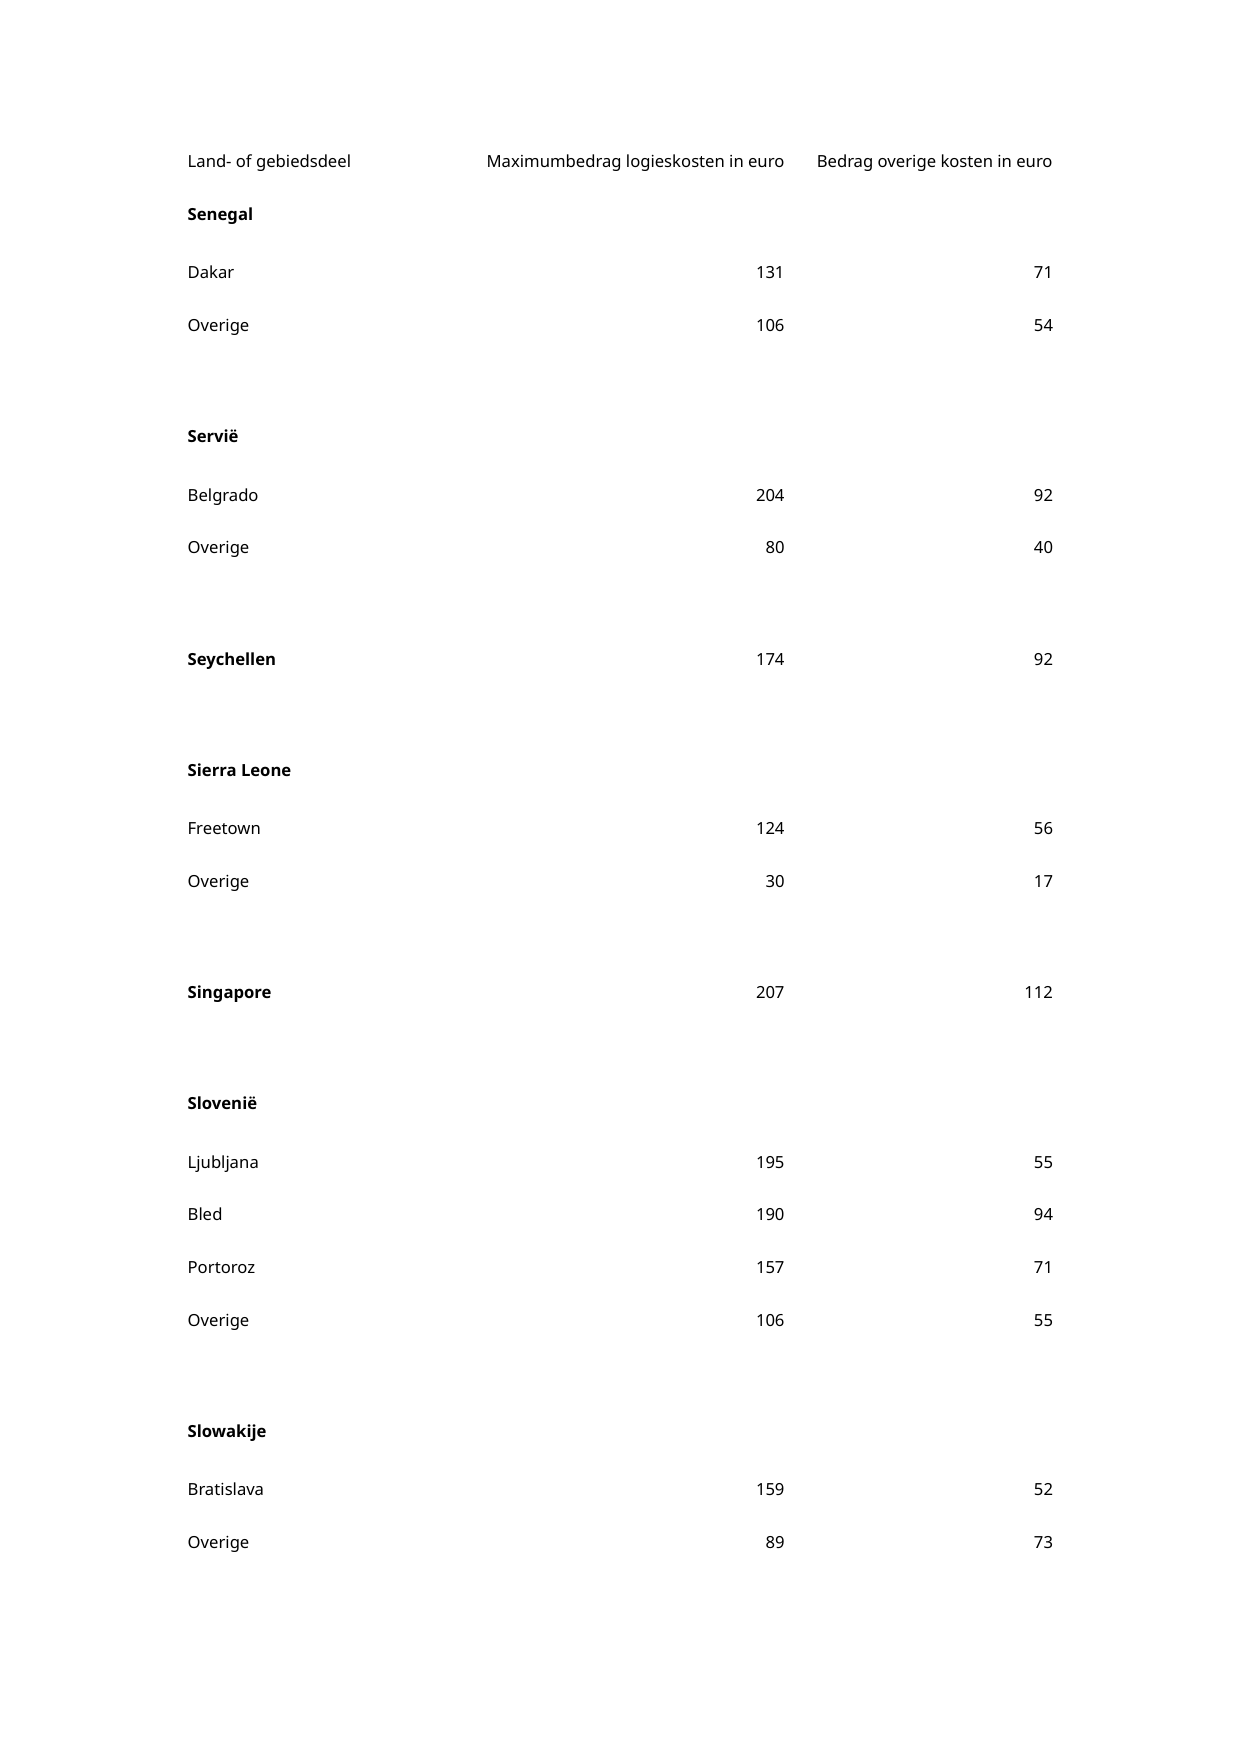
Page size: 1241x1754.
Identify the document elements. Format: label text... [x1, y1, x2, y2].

table_cell 80 [464, 536, 784, 589]
table_cell 40 [784, 536, 1053, 589]
table_cell Senegal [188, 203, 464, 261]
table_header Land- of gebiedsdeel [188, 150, 464, 203]
table_cell 54 [784, 314, 1053, 367]
table_cell 112 [784, 981, 1053, 1033]
table_cell 106 [464, 314, 784, 367]
table_cell 92 [784, 484, 1053, 536]
table_cell 190 [464, 1203, 784, 1256]
table_cell Overige [188, 536, 464, 589]
table_cell [188, 589, 464, 647]
table_cell 55 [784, 1150, 1053, 1203]
table_cell Bled [188, 1203, 464, 1256]
table_cell 195 [464, 1150, 784, 1203]
table_cell Overige [188, 870, 464, 922]
table_cell [464, 425, 784, 483]
table_cell [784, 1361, 1053, 1419]
table_cell [784, 759, 1053, 817]
table_cell [784, 203, 1053, 261]
table_cell 204 [464, 484, 784, 536]
table_cell 71 [784, 1256, 1053, 1308]
table_cell [784, 1420, 1053, 1478]
table_cell 106 [464, 1309, 784, 1361]
table_cell [464, 922, 784, 981]
table_cell 71 [784, 261, 1053, 314]
table_cell [784, 589, 1053, 647]
table_cell 30 [464, 870, 784, 922]
table_cell 55 [784, 1309, 1053, 1361]
table_cell [464, 1034, 784, 1092]
table_cell [464, 589, 784, 647]
table_cell 56 [784, 817, 1053, 869]
table_header Maximumbedrag logieskosten in euro [464, 150, 784, 203]
table_cell [784, 367, 1053, 425]
table_cell [464, 367, 784, 425]
table_cell 52 [784, 1478, 1053, 1531]
table_cell [464, 1420, 784, 1478]
table_cell Servië [188, 425, 464, 483]
table_cell [188, 367, 464, 425]
table_cell [784, 1034, 1053, 1092]
table_cell Overige [188, 1309, 464, 1361]
table_cell Sierra Leone [188, 759, 464, 817]
table_cell 207 [464, 981, 784, 1033]
table_cell 89 [464, 1531, 784, 1583]
table_cell Slovenië [188, 1092, 464, 1150]
table_cell [464, 759, 784, 817]
table_cell [188, 1034, 464, 1092]
table_cell [784, 425, 1053, 483]
table_cell 73 [784, 1531, 1053, 1583]
table_cell [784, 700, 1053, 758]
table_cell Overige [188, 1531, 464, 1583]
table_cell [464, 700, 784, 758]
table_cell [784, 922, 1053, 981]
table_cell 159 [464, 1478, 784, 1531]
table_cell Bratislava [188, 1478, 464, 1531]
table_cell [188, 700, 464, 758]
table_cell 174 [464, 647, 784, 700]
table_cell [188, 922, 464, 981]
table_cell 17 [784, 870, 1053, 922]
table_cell [464, 1361, 784, 1419]
table_cell [784, 1092, 1053, 1150]
table_cell Freetown [188, 817, 464, 869]
table_cell Portoroz [188, 1256, 464, 1308]
table_cell 94 [784, 1203, 1053, 1256]
table_cell 157 [464, 1256, 784, 1308]
table_cell Overige [188, 314, 464, 367]
table_cell Ljubljana [188, 1150, 464, 1203]
table_cell Slowakije [188, 1420, 464, 1478]
table_cell Dakar [188, 261, 464, 314]
table_cell [188, 1361, 464, 1419]
table_cell 131 [464, 261, 784, 314]
table_cell [464, 1092, 784, 1150]
table_cell Belgrado [188, 484, 464, 536]
table_header Bedrag overige kosten in euro [784, 150, 1053, 203]
table_cell [464, 203, 784, 261]
table_cell 124 [464, 817, 784, 869]
table_cell Seychellen [188, 647, 464, 700]
table_cell Singapore [188, 981, 464, 1033]
table_cell 92 [784, 647, 1053, 700]
